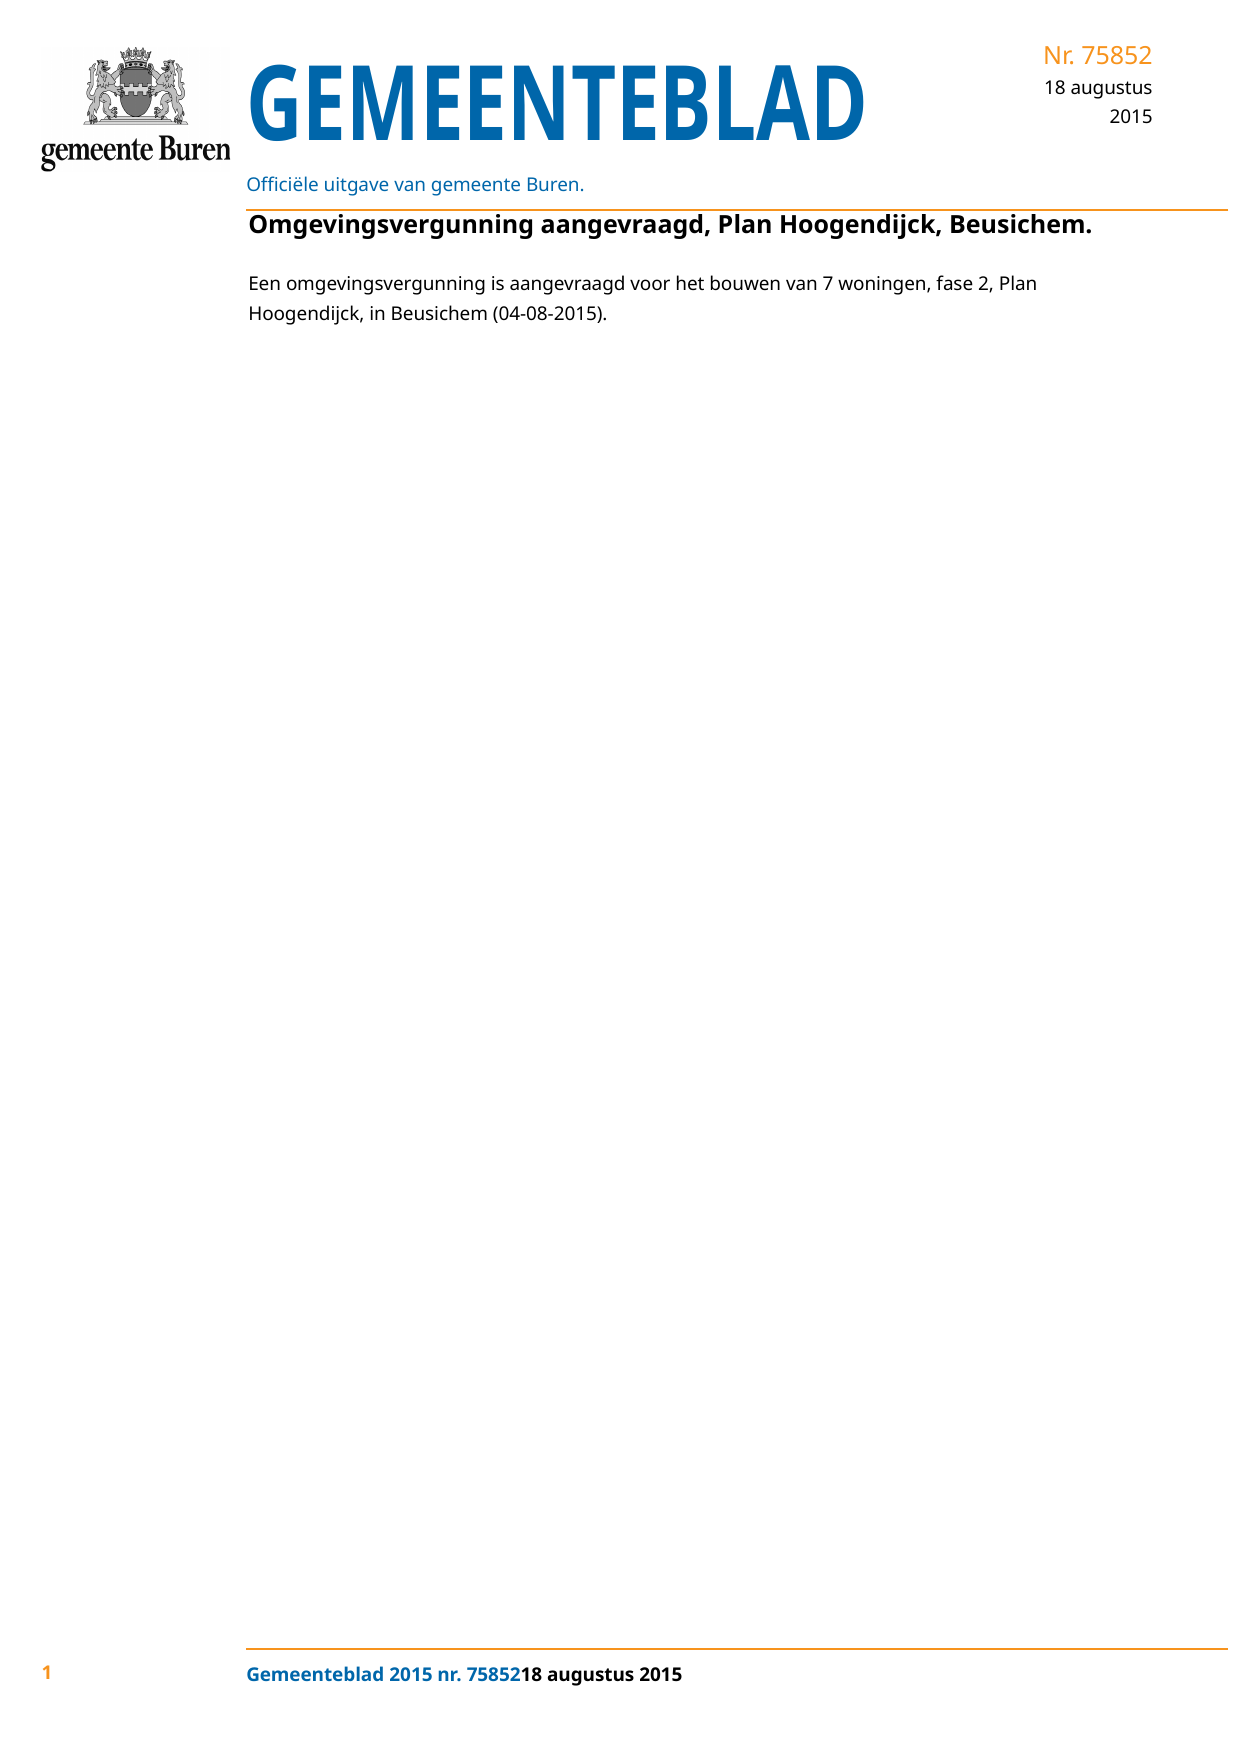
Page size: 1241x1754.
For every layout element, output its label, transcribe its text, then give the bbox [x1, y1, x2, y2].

picture [41, 47, 231, 172]
text Omgevingsvergunning aangevraagd, Plan Hoogendijck, Beusichem. [248, 211, 1152, 241]
text Een omgevingsvergunning is aangevraagd voor het bouwen van 7 woningen, fase 2, Plan Hoogendijck, in Beusichem (04-08-2015). [248, 270, 1152, 326]
